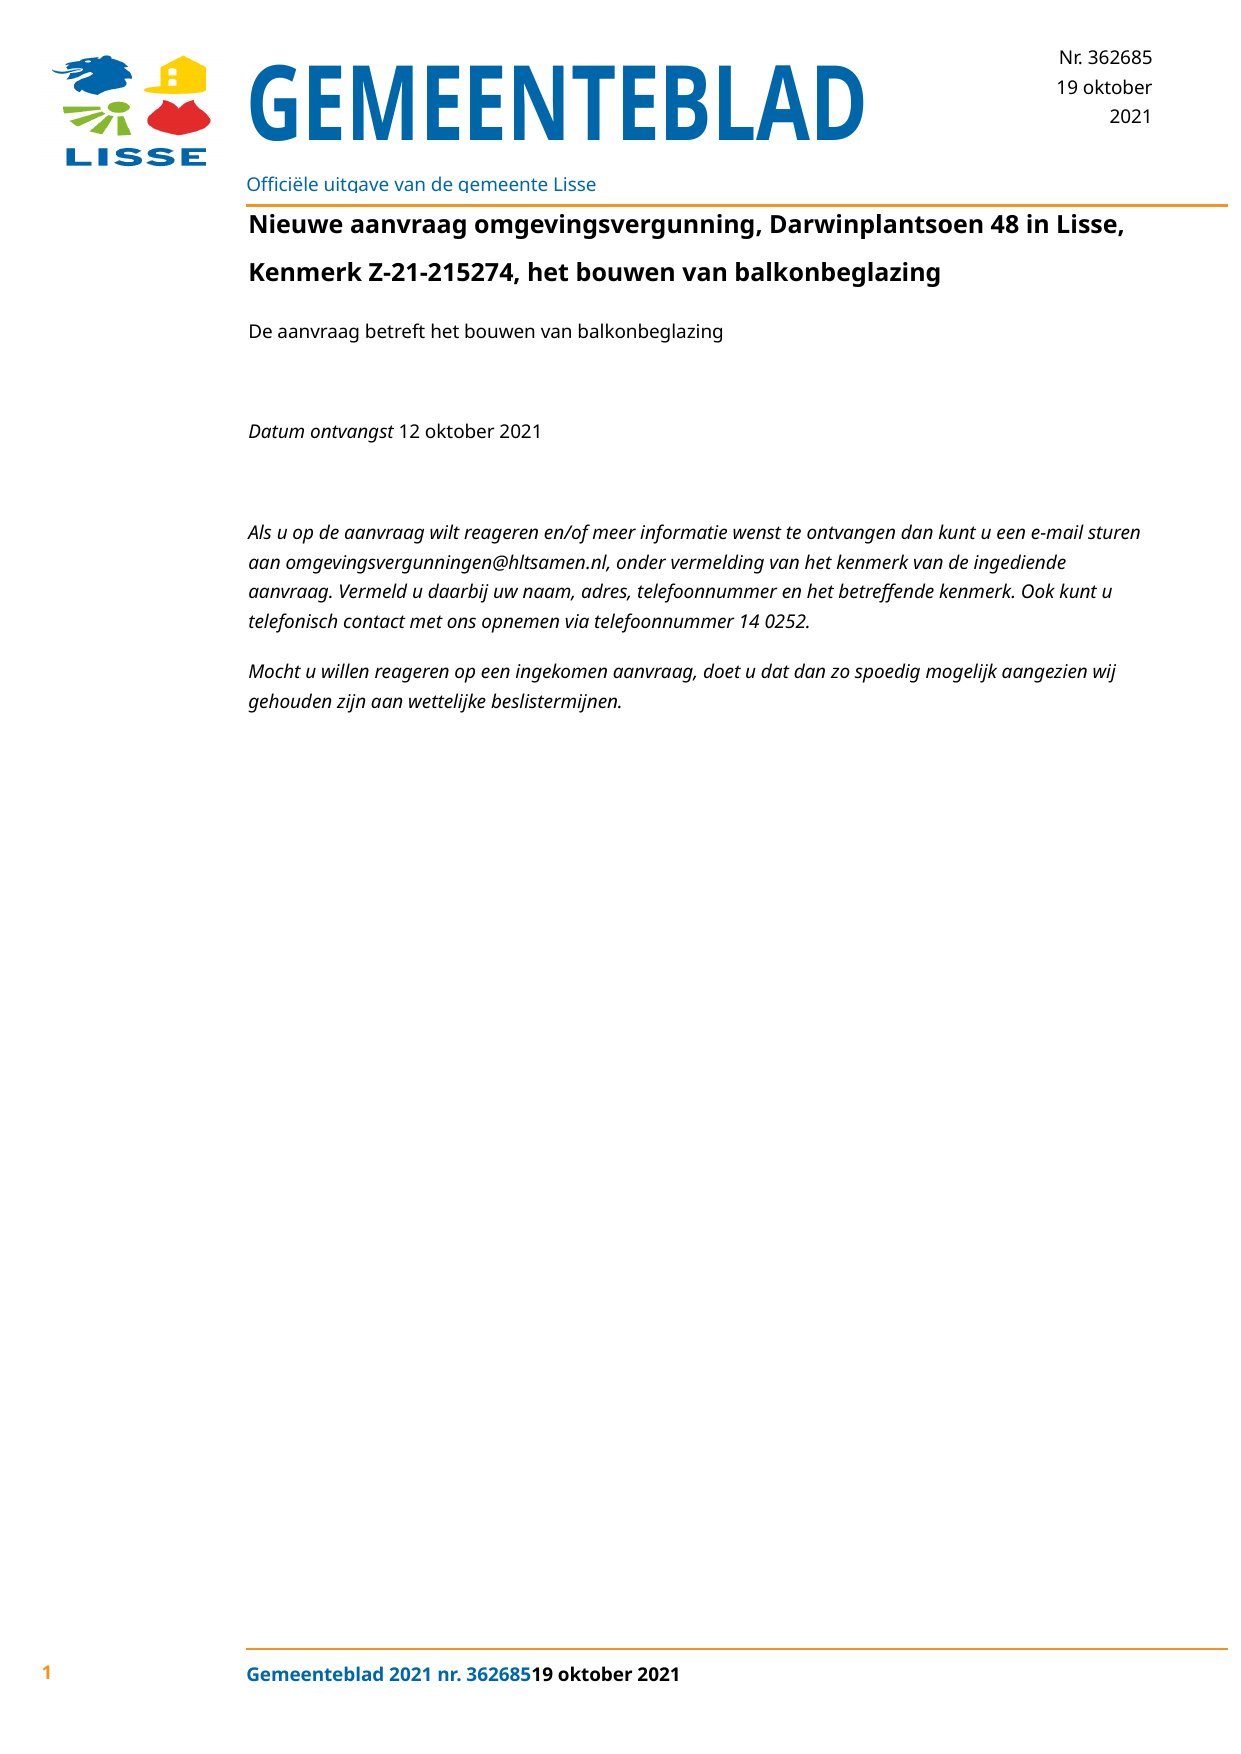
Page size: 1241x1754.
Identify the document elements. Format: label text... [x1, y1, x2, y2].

text Als u op de aanvraag wilt reageren en/of meer informatie wenst te ontvangen dan kunt u een e-mail sturen aan omgevingsvergunningen@hltsamen.nl, onder vermelding van het kenmerk van de ingediende aanvraag. Vermeld u daarbij uw naam, adres, telefoonnummer en het betreffende kenmerk. Ook kunt u telefonisch contact met ons opnemen via telefoonnummer 14 0252. [248, 519, 1152, 634]
text Datum ontvangst 12 oktober 2021 [248, 419, 1152, 444]
text Nieuwe aanvraag omgevingsvergunning, Darwinplantsoen 48 in Lisse, Kenmerk Z-21-215274, het bouwen van balkonbeglazing [248, 207, 1152, 288]
picture [41, 47, 231, 172]
text Mocht u willen reageren op een ingekomen aanvraag, doet u dat dan zo spoedig mogelijk aangezien wij gehouden zijn aan wettelijke beslistermijnen. [248, 659, 1152, 714]
text De aanvraag betreft het bouwen van balkonbeglazing [248, 318, 1152, 344]
